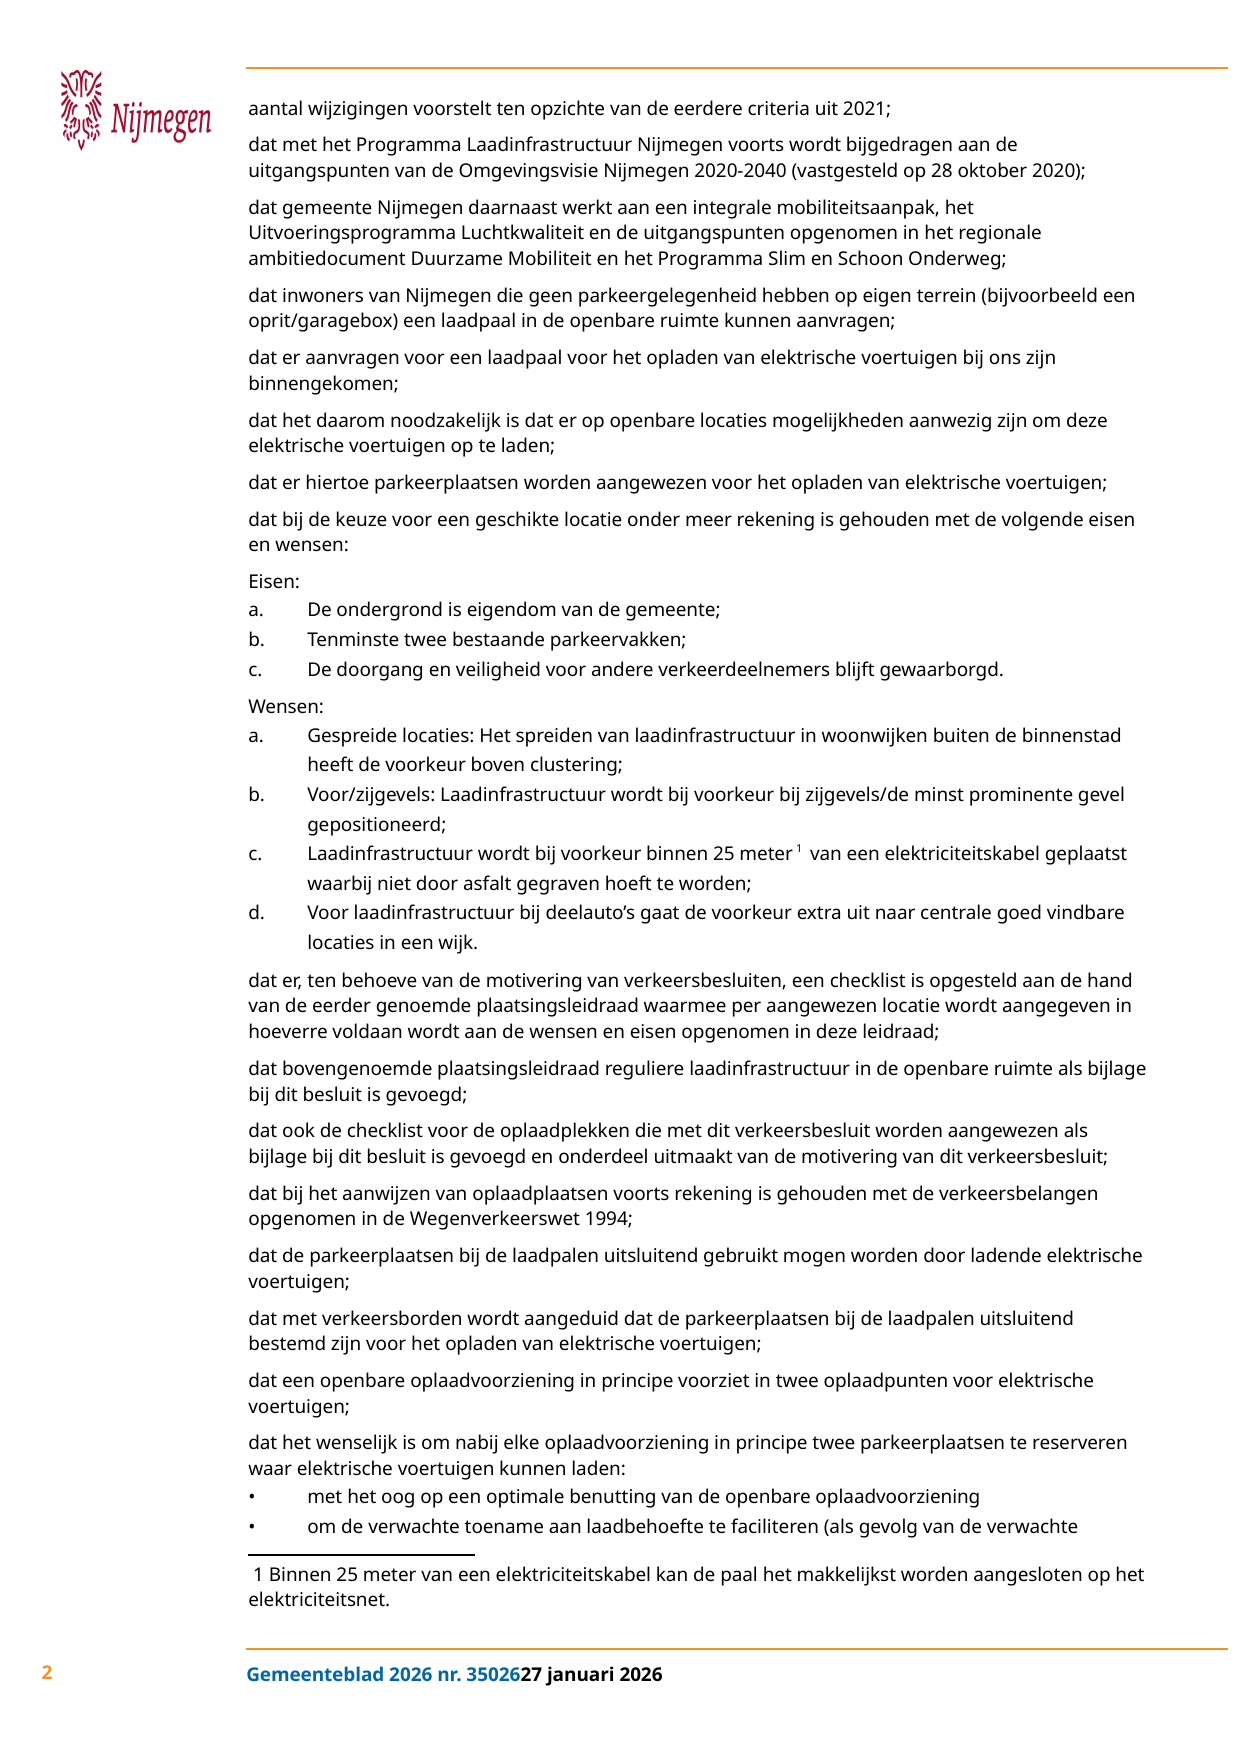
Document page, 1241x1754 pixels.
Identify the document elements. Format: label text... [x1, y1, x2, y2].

list Voor laadinfrastructuur bij deelauto’s gaat de voorkeur extra uit naar centrale goed vindbare locaties in een wijk. [248, 899, 1152, 955]
text dat inwoners van Nijmegen die geen parkeergelegenheid hebben op eigen terrein (bijvoorbeeld een oprit/garagebox) een laadpaal in de openbare ruimte kunnen aanvragen; [248, 282, 1152, 333]
text dat er, ten behoeve van de motivering van verkeersbesluiten, een checklist is opgesteld aan de hand van de eerder genoemde plaatsingsleidraad waarmee per aangewezen locatie wordt aangegeven in hoeverre voldaan wordt aan de wensen en eisen opgenomen in deze leidraad; [248, 967, 1152, 1044]
list Binnen 25 meter van een elektriciteitskabel kan de paal het makkelijkst worden aangesloten op het elektriciteitsnet. [248, 1561, 1152, 1612]
text dat bovengenoemde plaatsingsleidraad reguliere laadinfrastructuur in de openbare ruimte als bijlage bij dit besluit is gevoegd; [248, 1055, 1152, 1107]
text dat bij het aanwijzen van oplaadplaatsen voorts rekening is gehouden met de verkeersbelangen opgenomen in de Wegenverkeerswet 1994; [248, 1180, 1152, 1231]
text dat gemeente Nijmegen daarnaast werkt aan een integrale mobiliteitsaanpak, het Uitvoeringsprogramma Luchtkwaliteit en de uitgangspunten opgenomen in het regionale ambitiedocument Duurzame Mobiliteit en het Programma Slim en Schoon Onderweg; [248, 194, 1152, 271]
text dat met het Programma Laadinfrastructuur Nijmegen voorts wordt bijgedragen aan de uitgangspunten van de Omgevingsvisie Nijmegen 2020-2040 (vastgesteld op 28 oktober 2020); [248, 131, 1152, 183]
text dat het wenselijk is om nabij elke oplaadvoorziening in principe twee parkeerplaatsen te reserveren waar elektrische voertuigen kunnen laden: [248, 1429, 1152, 1481]
text dat de parkeerplaatsen bij de laadpalen uitsluitend gebruikt mogen worden door ladende elektrische voertuigen; [248, 1242, 1152, 1294]
list Gespreide locaties: Het spreiden van laadinfrastructuur in woonwijken buiten de binnenstad heeft de voorkeur boven clustering; [248, 722, 1152, 777]
text Wensen: [248, 694, 1152, 719]
list Voor/zijgevels: Laadinfrastructuur wordt bij voorkeur bij zijgevels/de minst prominente gevel gepositioneerd; [248, 781, 1152, 836]
text dat een openbare oplaadvoorziening in principe voorziet in twee oplaadpunten voor elektrische voertuigen; [248, 1367, 1152, 1418]
text dat er hiertoe parkeerplaatsen worden aangewezen voor het opladen van elektrische voertuigen; [248, 469, 1152, 495]
text dat ook de checklist voor de oplaadplekken die met dit verkeersbesluit worden aangewezen als bijlage bij dit besluit is gevoegd en onderdeel uitmaakt van de motivering van dit verkeersbesluit; [248, 1117, 1152, 1169]
text dat met verkeersborden wordt aangeduid dat de parkeerplaatsen bij de laadpalen uitsluitend bestemd zijn voor het opladen van elektrische voertuigen; [248, 1305, 1152, 1356]
list De ondergrond is eigendom van de gemeente; [248, 597, 1152, 622]
list met het oog op een optimale benutting van de openbare oplaadvoorziening [248, 1483, 1152, 1509]
text aantal wijzigingen voorstelt ten opzichte van de eerdere criteria uit 2021; [248, 95, 1152, 121]
list De doorgang en veiligheid voor andere verkeerdeelnemers blijft gewaarborgd. [248, 656, 1152, 681]
picture [41, 47, 231, 172]
text dat bij de keuze voor een geschikte locatie onder meer rekening is gehouden met de volgende eisen en wensen: [248, 506, 1152, 557]
text Eisen: [248, 568, 1152, 594]
text dat het daarom noodzakelijk is dat er op openbare locaties mogelijkheden aanwezig zijn om deze elektrische voertuigen op te laden; [248, 407, 1152, 458]
list Tenminste twee bestaande parkeervakken; [248, 626, 1152, 652]
list Laadinfrastructuur wordt bij voorkeur binnen 25 meter van een elektriciteitskabel geplaatst waarbij niet door asfalt gegraven hoeft te worden; [248, 840, 1152, 896]
list om de verwachte toename aan laadbehoefte te faciliteren (als gevolg van de verwachte [248, 1513, 1152, 1539]
text dat er aanvragen voor een laadpaal voor het opladen van elektrische voertuigen bij ons zijn binnengekomen; [248, 344, 1152, 396]
